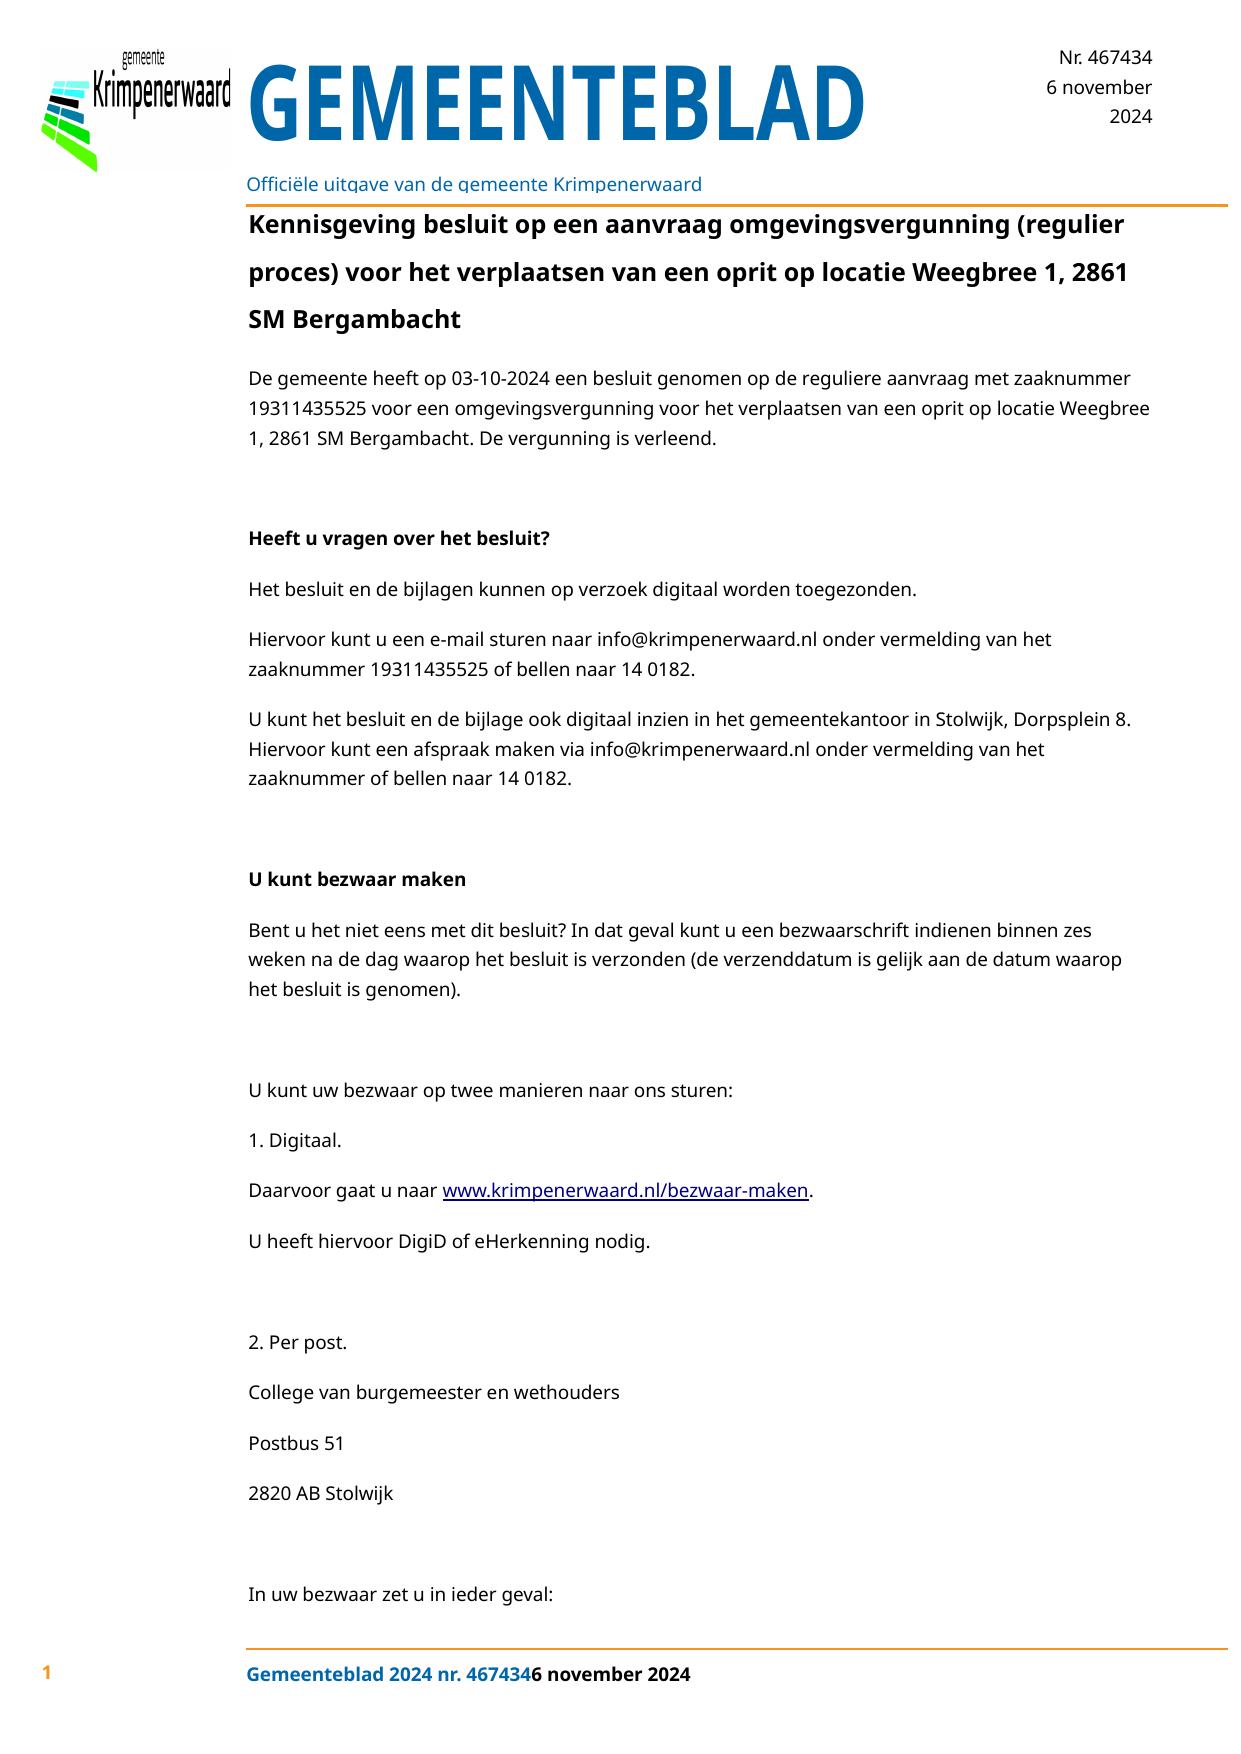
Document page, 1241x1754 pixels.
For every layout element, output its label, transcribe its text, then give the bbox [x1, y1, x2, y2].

text Heeft u vragen over het besluit? [248, 526, 1152, 551]
text Bent u het niet eens met dit besluit? In dat geval kunt u een bezwaarschrift indienen binnen zes weken na de dag waarop het besluit is verzonden (de verzenddatum is gelijk aan de datum waarop het besluit is genomen). [248, 917, 1152, 1002]
text 2. Per post. [248, 1329, 1152, 1354]
text Postbus 51 [248, 1430, 1152, 1455]
picture [41, 47, 231, 172]
text De gemeente heeft op 03-10-2024 een besluit genomen op de reguliere aanvraag met zaaknummer 19311435525 voor een omgevingsvergunning voor het verplaatsen van een oprit op locatie Weegbree 1, 2861 SM Bergambacht. De vergunning is verleend. [248, 366, 1152, 450]
text Het besluit en de bijlagen kunnen op verzoek digitaal worden toegezonden. [248, 576, 1152, 602]
text U heeft hiervoor DigiD of eHerkenning nodig. [248, 1228, 1152, 1254]
text In uw bezwaar zet u in ieder geval: [248, 1581, 1152, 1607]
text Kennisgeving besluit op een aanvraag omgevingsvergunning (regulier proces) voor het verplaatsen van een oprit op locatie Weegbree 1, 2861 SM Bergambacht [248, 207, 1152, 336]
text U kunt uw bezwaar op twee manieren naar ons sturen: [248, 1077, 1152, 1102]
text 1. Digitaal. [248, 1127, 1152, 1153]
text Hiervoor kunt u een e-mail sturen naar info@krimpenerwaard.nl onder vermelding van het zaaknummer 19311435525 of bellen naar 14 0182. [248, 626, 1152, 682]
text College van burgemeester en wethouders [248, 1379, 1152, 1405]
text U kunt bezwaar maken [248, 866, 1152, 892]
text U kunt het besluit en de bijlage ook digitaal inzien in het gemeentekantoor in Stolwijk, Dorpsplein 8. Hiervoor kunt een afspraak maken via info@krimpenerwaard.nl onder vermelding van het zaaknummer of bellen naar 14 0182. [248, 706, 1152, 791]
text Daarvoor gaat u naar www.krimpenerwaard.nl/bezwaar-maken. [248, 1178, 1152, 1203]
text 2820 AB Stolwijk [248, 1480, 1152, 1506]
